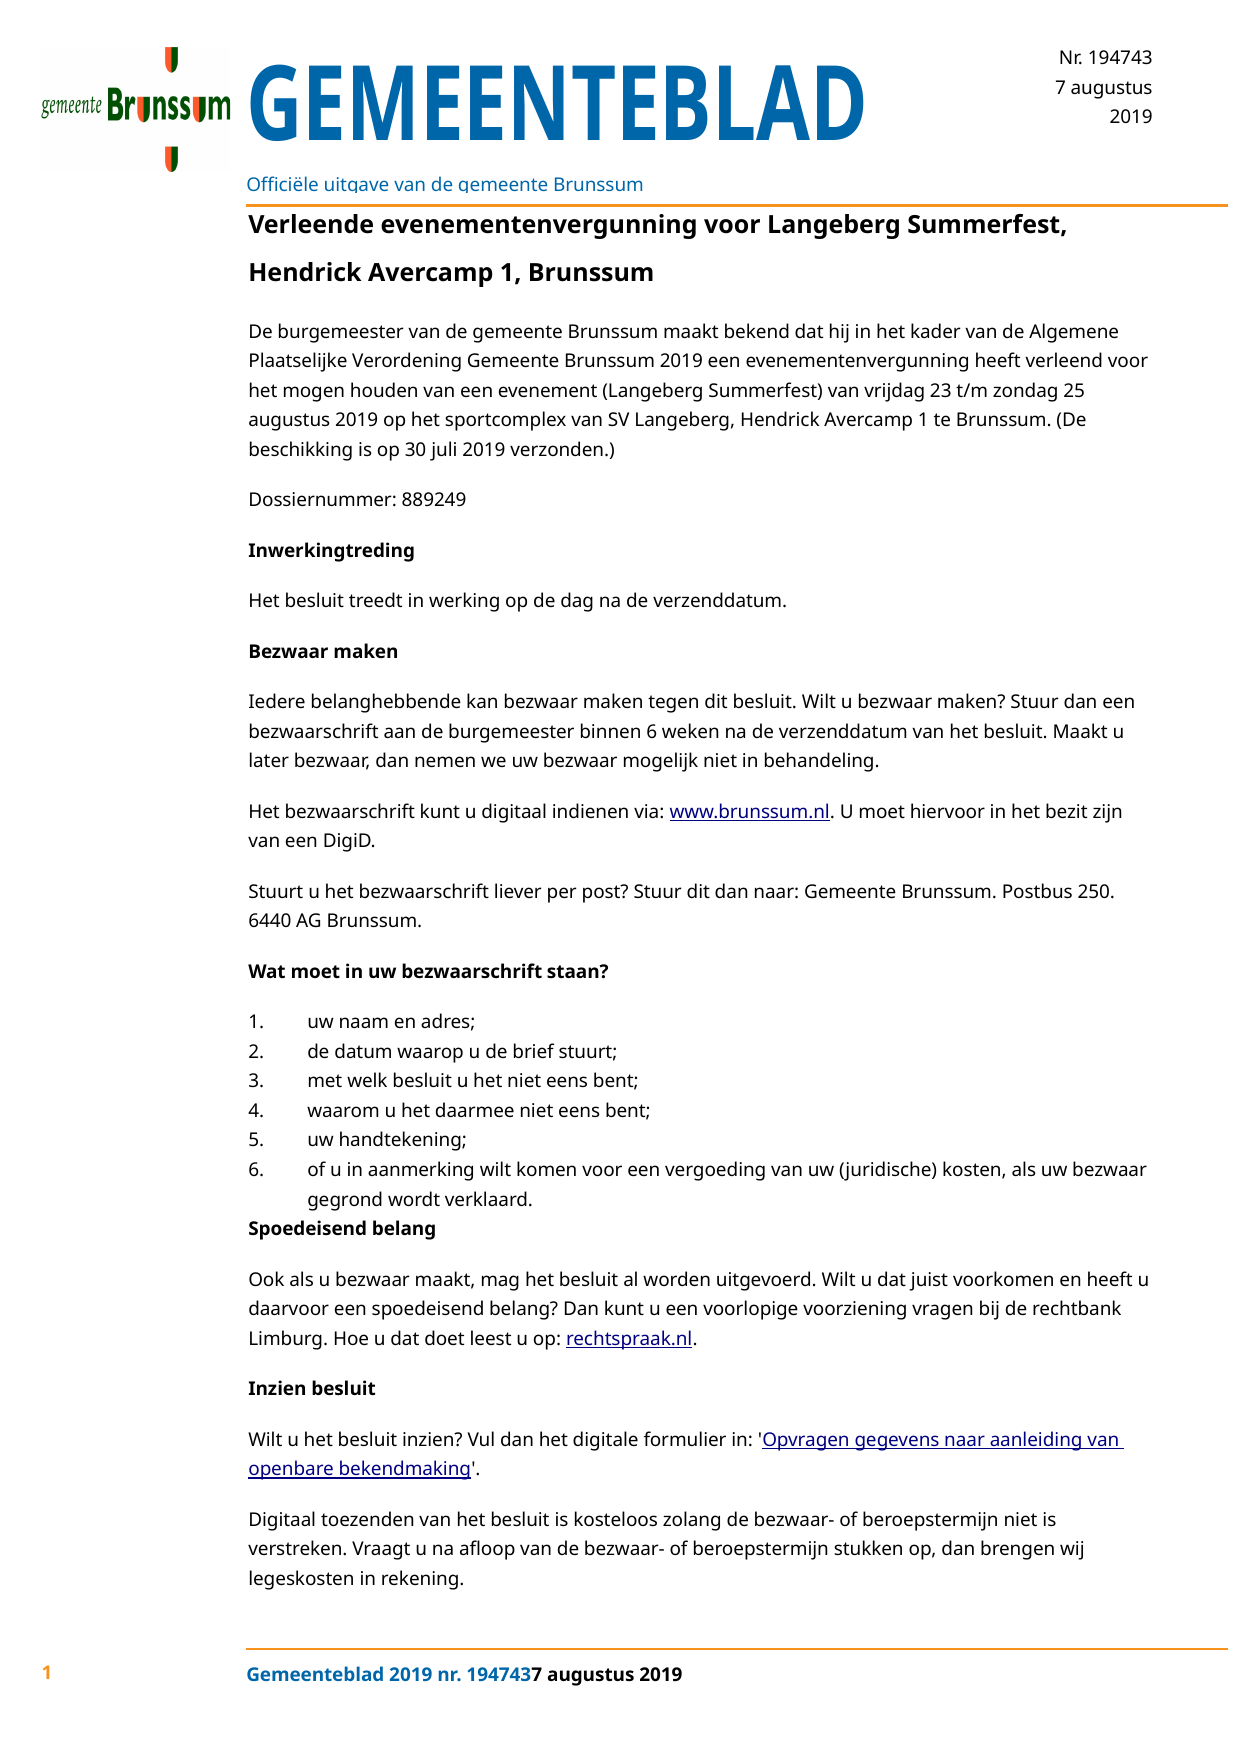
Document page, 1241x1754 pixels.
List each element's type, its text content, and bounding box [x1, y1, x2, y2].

list de datum waarop u de brief stuurt; [248, 1038, 1152, 1064]
list uw naam en adres; [248, 1008, 1152, 1034]
text Digitaal toezenden van het besluit is kosteloos zolang de bezwaar- of beroepstermijn niet is verstreken. Vraagt u na afloop van de bezwaar- of beroepstermijn stukken op, dan brengen wij legeskosten in rekening. [248, 1506, 1152, 1591]
list uw handtekening; [248, 1127, 1152, 1152]
text Stuurt u het bezwaarschrift liever per post? Stuur dit dan naar: Gemeente Brunssum. Postbus 250. 6440 AG Brunssum. [248, 878, 1152, 933]
list met welk besluit u het niet eens bent; [248, 1067, 1152, 1093]
text Het besluit treedt in werking op de dag na de verzenddatum. [248, 587, 1152, 613]
text Inzien besluit [248, 1375, 1152, 1401]
text Iedere belanghebbende kan bezwaar maken tegen dit besluit. Wilt u bezwaar maken? Stuur dan een bezwaarschrift aan de burgemeester binnen 6 weken na de verzenddatum van het besluit. Maakt u later bezwaar, dan nemen we uw bezwaar mogelijk niet in behandeling. [248, 688, 1152, 773]
text Ook als u bezwaar maakt, mag het besluit al worden uitgevoerd. Wilt u dat juist voorkomen en heeft u daarvoor een spoedeisend belang? Dan kunt u een voorlopige voorziening vragen bij de rechtbank Limburg. Hoe u dat doet leest u op: rechtspraak.nl. [248, 1266, 1152, 1351]
list of u in aanmerking wilt komen voor een vergoeding van uw (juridische) kosten, als uw bezwaar gegrond wordt verklaard. [248, 1156, 1152, 1212]
text Het bezwaarschrift kunt u digitaal indienen via: www.brunssum.nl. U moet hiervoor in het bezit zijn van een DigiD. [248, 798, 1152, 853]
text Inwerkingtreding [248, 537, 1152, 563]
text Spoedeisend belang [248, 1215, 1152, 1241]
text Wilt u het besluit inzien? Vul dan het digitale formulier in: 'Opvragen gegevens naar aanleiding van openbare bekendmaking'. [248, 1426, 1152, 1481]
text Bezwaar maken [248, 638, 1152, 664]
text De burgemeester van de gemeente Brunssum maakt bekend dat hij in het kader van de Algemene Plaatselijke Verordening Gemeente Brunssum 2019 een evenementenvergunning heeft verleend voor het mogen houden van een evenement (Langeberg Summerfest) van vrijdag 23 t/m zondag 25 augustus 2019 op het sportcomplex van SV Langeberg, Hendrick Avercamp 1 te Brunssum. (De beschikking is op 30 juli 2019 verzonden.) [248, 318, 1152, 462]
text Verleende evenementenvergunning voor Langeberg Summerfest, Hendrick Avercamp 1, Brunssum [248, 207, 1152, 288]
text Dossiernummer: 889249 [248, 487, 1152, 512]
picture [41, 47, 231, 172]
list waarom u het daarmee niet eens bent; [248, 1097, 1152, 1123]
text Wat moet in uw bezwaarschrift staan? [248, 958, 1152, 984]
